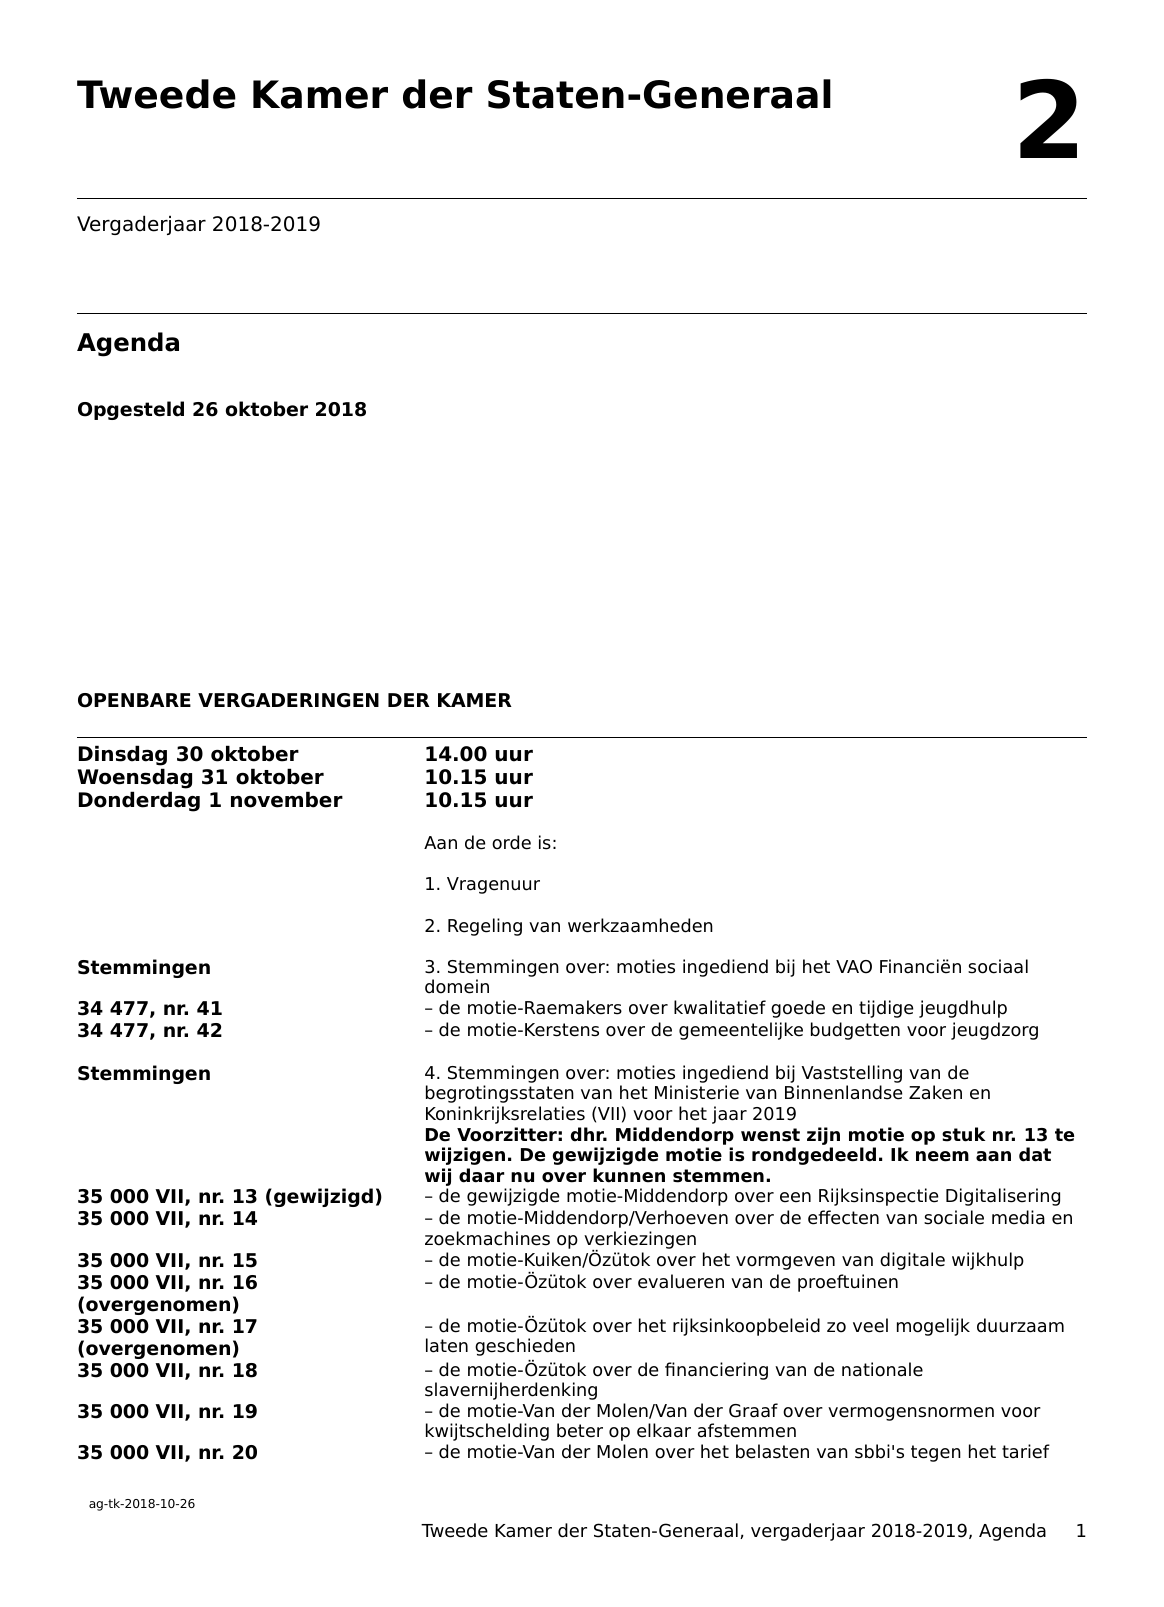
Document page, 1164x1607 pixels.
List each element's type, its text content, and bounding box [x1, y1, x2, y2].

table_cell [401, 998, 418, 1020]
table_cell [422, 314, 1087, 357]
table_cell [401, 1042, 418, 1063]
table_cell – de gewijzigde motie-Middendorp over een Rijksinspectie Digitalisering [418, 1186, 1087, 1208]
table_header [401, 738, 418, 766]
table_cell [418, 813, 1087, 833]
table_cell [77, 854, 401, 874]
table_cell Aan de orde is: [418, 833, 1087, 854]
table_cell 35 000 VII, nr. 16 (overgenomen) [77, 1272, 401, 1316]
table_cell [401, 1125, 418, 1186]
table_cell [401, 1250, 418, 1272]
table_cell Vergaderjaar 2018-2019 [77, 199, 1087, 313]
table_cell – de motie-Raemakers over kwalitatief goede en tijdige jeugdhulp [418, 998, 1087, 1020]
table_cell [401, 1186, 418, 1208]
table_cell Donderdag 1 november [77, 789, 401, 812]
table_cell [77, 833, 401, 854]
table_cell [401, 1208, 418, 1249]
table_cell – de motie-Middendorp/Verhoeven over de effecten van sociale media en zoekmachines op verkiezingen [418, 1208, 1087, 1249]
table_cell 34 477, nr. 41 [77, 998, 401, 1020]
table_cell 10.15 uur [418, 766, 1087, 789]
table_cell [418, 895, 1087, 916]
table_cell 35 000 VII, nr. 20 [77, 1442, 401, 1464]
table_cell 35 000 VII, nr. 15 [77, 1250, 401, 1272]
text ag-tk-2018-10-26 [88, 1497, 323, 1511]
table_cell [77, 874, 401, 895]
subtitle OPENBARE VERGADERINGEN DER KAMER [77, 690, 1087, 712]
table_cell 35 000 VII, nr. 14 [77, 1208, 401, 1249]
table_cell 4. Stemmingen over: moties ingediend bij Vaststelling van de begrotingsstaten van het Ministerie van Binnenlandse Zaken en Koninkrijksrelaties (VII) voor het jaar 2019 [418, 1063, 1087, 1124]
table_cell [418, 936, 1087, 957]
table_cell 34 477, nr. 42 [77, 1020, 401, 1042]
table_cell – de motie-Kerstens over de gemeentelijke budgetten voor jeugdzorg [418, 1020, 1087, 1042]
table_cell [401, 766, 418, 789]
table_header Dinsdag 30 oktober [77, 738, 401, 766]
table_cell 35 000 VII, nr. 13 (gewijzigd) [77, 1186, 401, 1208]
table_cell – de motie-Özütok over het rijksinkoopbeleid zo veel mogelijk duurzaam laten geschieden [418, 1316, 1087, 1359]
table_cell [401, 916, 418, 936]
table_cell Agenda [77, 314, 422, 357]
table_cell 35 000 VII, nr. 18 [77, 1360, 401, 1401]
table_cell Stemmingen [77, 957, 401, 998]
table_cell [77, 895, 401, 916]
table_cell [77, 813, 401, 833]
table_cell Stemmingen [77, 1063, 401, 1124]
text Opgesteld 26 oktober 2018 [77, 399, 1087, 421]
table_cell [77, 1125, 401, 1186]
table_cell [401, 874, 418, 895]
table_cell [401, 936, 418, 957]
table_cell [401, 1272, 418, 1316]
table_cell – de motie-Van der Molen over het belasten van sbbi's tegen het tarief [418, 1442, 1087, 1464]
table_cell 3. Stemmingen over: moties ingediend bij het VAO Financiën sociaal domein [418, 957, 1087, 998]
table_cell [401, 1360, 418, 1401]
table_cell 35 000 VII, nr. 19 [77, 1401, 401, 1442]
table_cell – de motie-Van der Molen/Van der Graaf over vermogensnormen voor kwijtschelding beter op elkaar afstemmen [418, 1401, 1087, 1442]
table_cell [401, 1401, 418, 1442]
table_cell [418, 854, 1087, 874]
table_cell [418, 1042, 1087, 1063]
table_header Tweede Kamer der Staten-Generaal [77, 59, 886, 198]
table_cell [77, 1042, 401, 1063]
table_cell [401, 957, 418, 998]
table_cell [401, 895, 418, 916]
table_cell [401, 854, 418, 874]
table_cell [401, 833, 418, 854]
table_cell 1. Vragenuur [418, 874, 1087, 895]
table_cell – de motie-Özütok over de financiering van de nationale slavernijherdenking [418, 1360, 1087, 1401]
table_cell [401, 1020, 418, 1042]
table_cell [401, 1442, 418, 1464]
table_cell De Voorzitter: dhr. Middendorp wenst zijn motie op stuk nr. 13 te wijzigen. De gewijzigde motie is rondgedeeld. Ik neem aan dat wij daar nu over kunnen stemmen. [418, 1125, 1087, 1186]
table_cell 2. Regeling van werkzaamheden [418, 916, 1087, 936]
table_header 2 [886, 59, 1087, 198]
table_cell [401, 789, 418, 812]
table_cell Woensdag 31 oktober [77, 766, 401, 789]
table_cell – de motie-Kuiken/Özütok over het vormgeven van digitale wijkhulp [418, 1250, 1087, 1272]
table_cell [77, 916, 401, 936]
table_cell 35 000 VII, nr. 17 (overgenomen) [77, 1316, 401, 1359]
table_cell [401, 1063, 418, 1124]
table_header 14.00 uur [418, 738, 1087, 766]
table_cell [77, 936, 401, 957]
table_cell [401, 1316, 418, 1359]
table_cell [401, 813, 418, 833]
table_cell – de motie-Özütok over evalueren van de proeftuinen [418, 1272, 1087, 1316]
table_cell 10.15 uur [418, 789, 1087, 812]
